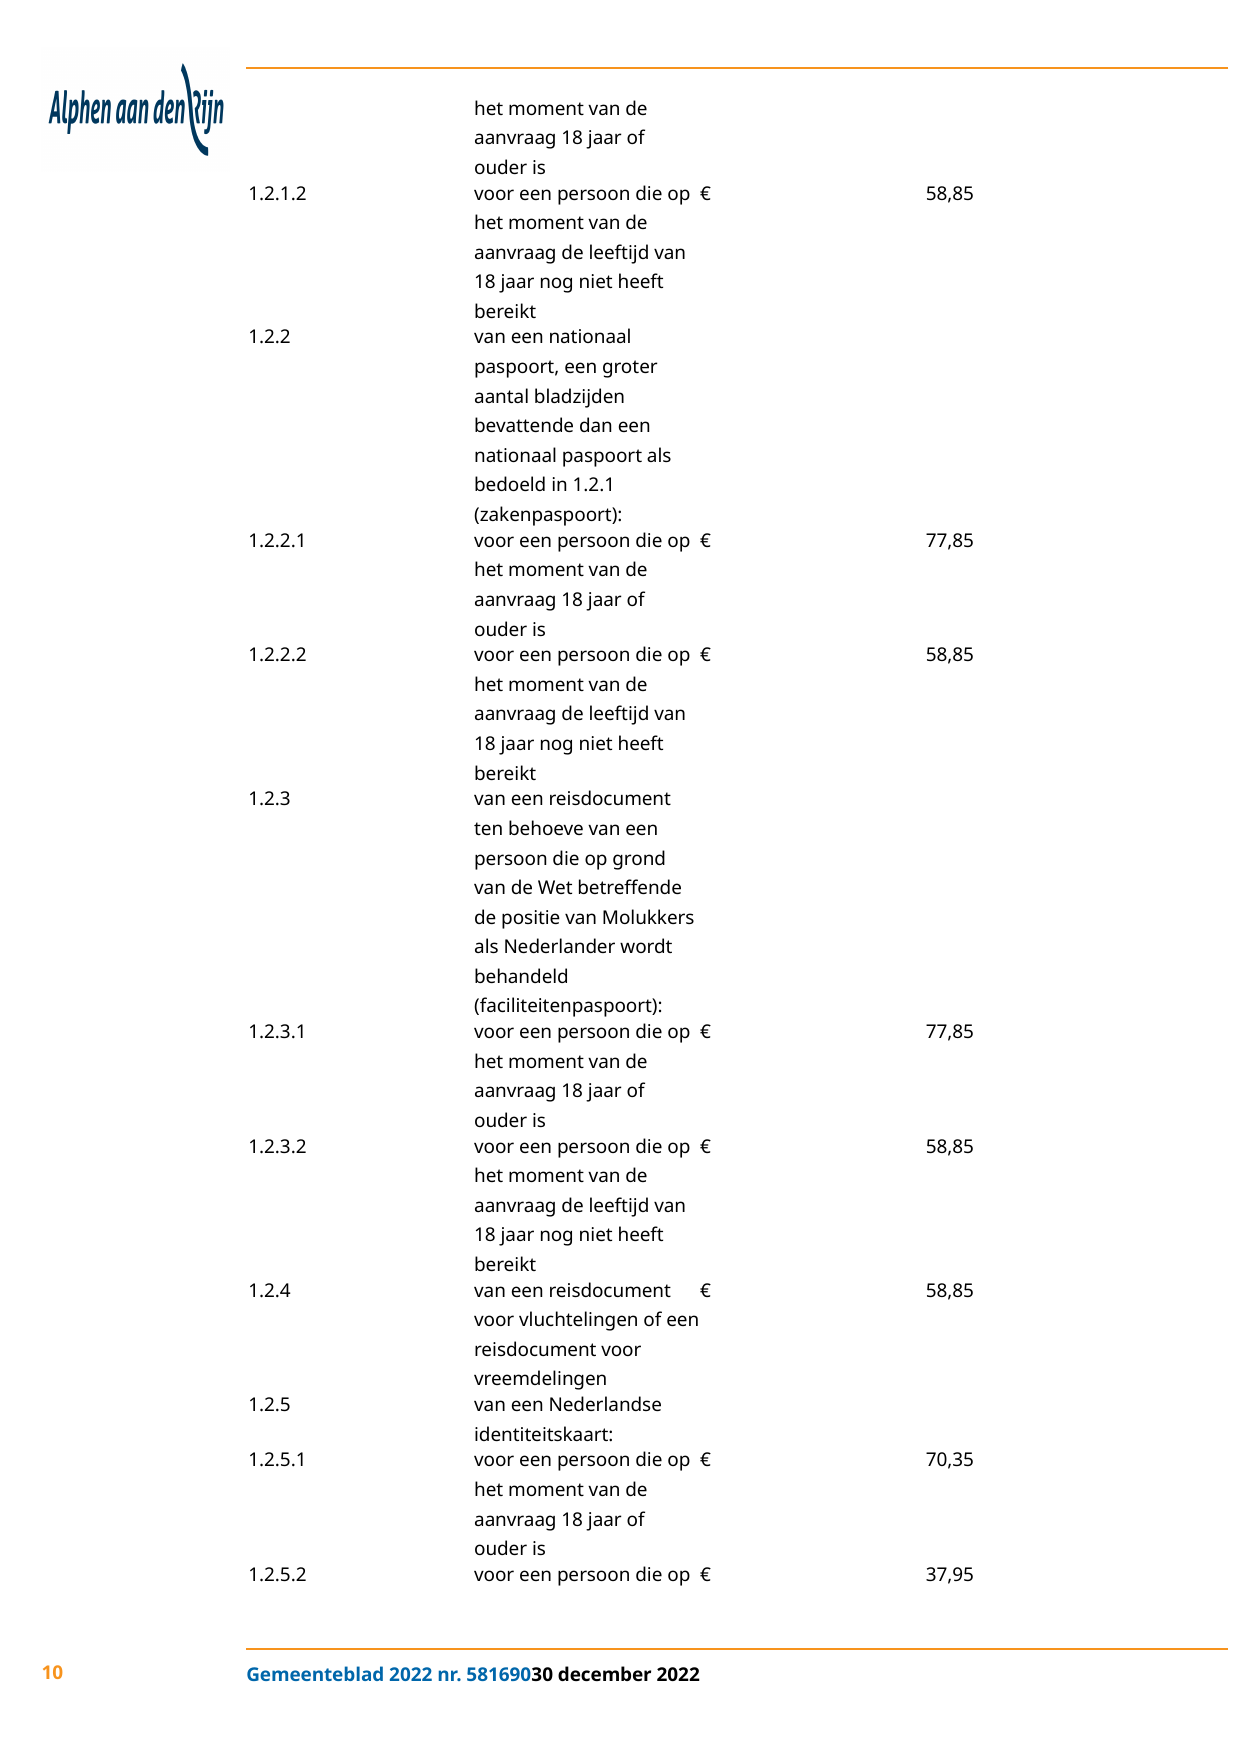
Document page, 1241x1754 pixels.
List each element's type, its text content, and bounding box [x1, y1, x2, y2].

table_cell 1.2.2.1 [248, 527, 474, 641]
table_cell € [700, 180, 926, 324]
table_cell voor een persoon die op het moment van de aanvraag 18 jaar of ouder is [474, 527, 700, 641]
table_cell 70,35 [926, 1447, 1152, 1561]
table_cell van een Nederlandse identiteitskaart: [474, 1391, 700, 1447]
table_cell 1.2.3 [248, 786, 474, 1018]
table_cell van een reisdocument voor vluchtelingen of een reisdocument voor vreemdelingen [474, 1277, 700, 1391]
table_cell [926, 1391, 1152, 1447]
table_cell € [700, 1561, 926, 1587]
table_cell voor een persoon die op het moment van de aanvraag de leeftijd van 18 jaar nog niet heeft bereikt [474, 180, 700, 324]
table_cell 1.2.3.2 [248, 1133, 474, 1277]
table_cell 1.2.3.1 [248, 1018, 474, 1133]
table_cell voor een persoon die op [474, 1561, 700, 1587]
table_cell 1.2.4 [248, 1277, 474, 1391]
table_cell van een reisdocument ten behoeve van een persoon die op grond van de Wet betreffende de positie van Molukkers als Nederlander wordt behandeld (faciliteitenpaspoort): [474, 786, 700, 1018]
table_cell € [700, 527, 926, 641]
table_cell voor een persoon die op het moment van de aanvraag de leeftijd van 18 jaar nog niet heeft bereikt [474, 1133, 700, 1277]
table_cell het moment van de aanvraag 18 jaar of ouder is [474, 95, 700, 180]
table_cell voor een persoon die op het moment van de aanvraag 18 jaar of ouder is [474, 1018, 700, 1133]
table_cell [926, 786, 1152, 1018]
picture [41, 47, 231, 172]
table_cell 58,85 [926, 1277, 1152, 1391]
table_cell voor een persoon die op het moment van de aanvraag 18 jaar of ouder is [474, 1447, 700, 1561]
table_cell 58,85 [926, 641, 1152, 786]
table_cell [926, 95, 1152, 180]
table_cell 1.2.5 [248, 1391, 474, 1447]
table_cell 1.2.2.2 [248, 641, 474, 786]
table_cell [700, 786, 926, 1018]
table_cell 58,85 [926, 180, 1152, 324]
table_cell € [700, 1018, 926, 1133]
table_cell 1.2.5.2 [248, 1561, 474, 1587]
table_cell 37,95 [926, 1561, 1152, 1587]
table_cell [700, 1391, 926, 1447]
table_cell 1.2.2 [248, 324, 474, 527]
table_cell € [700, 641, 926, 786]
table_cell [248, 95, 474, 180]
table_cell van een nationaal paspoort, een groter aantal bladzijden bevattende dan een nationaal paspoort als bedoeld in 1.2.1 (zakenpaspoort): [474, 324, 700, 527]
table_cell 1.2.1.2 [248, 180, 474, 324]
table_cell 77,85 [926, 527, 1152, 641]
table_cell € [700, 1133, 926, 1277]
table_cell [700, 324, 926, 527]
table_cell 77,85 [926, 1018, 1152, 1133]
table_cell 58,85 [926, 1133, 1152, 1277]
table_cell € [700, 1277, 926, 1391]
table_cell 1.2.5.1 [248, 1447, 474, 1561]
table_cell [700, 95, 926, 180]
table_cell € [700, 1447, 926, 1561]
table_cell voor een persoon die op het moment van de aanvraag de leeftijd van 18 jaar nog niet heeft bereikt [474, 641, 700, 786]
table_cell [926, 324, 1152, 527]
